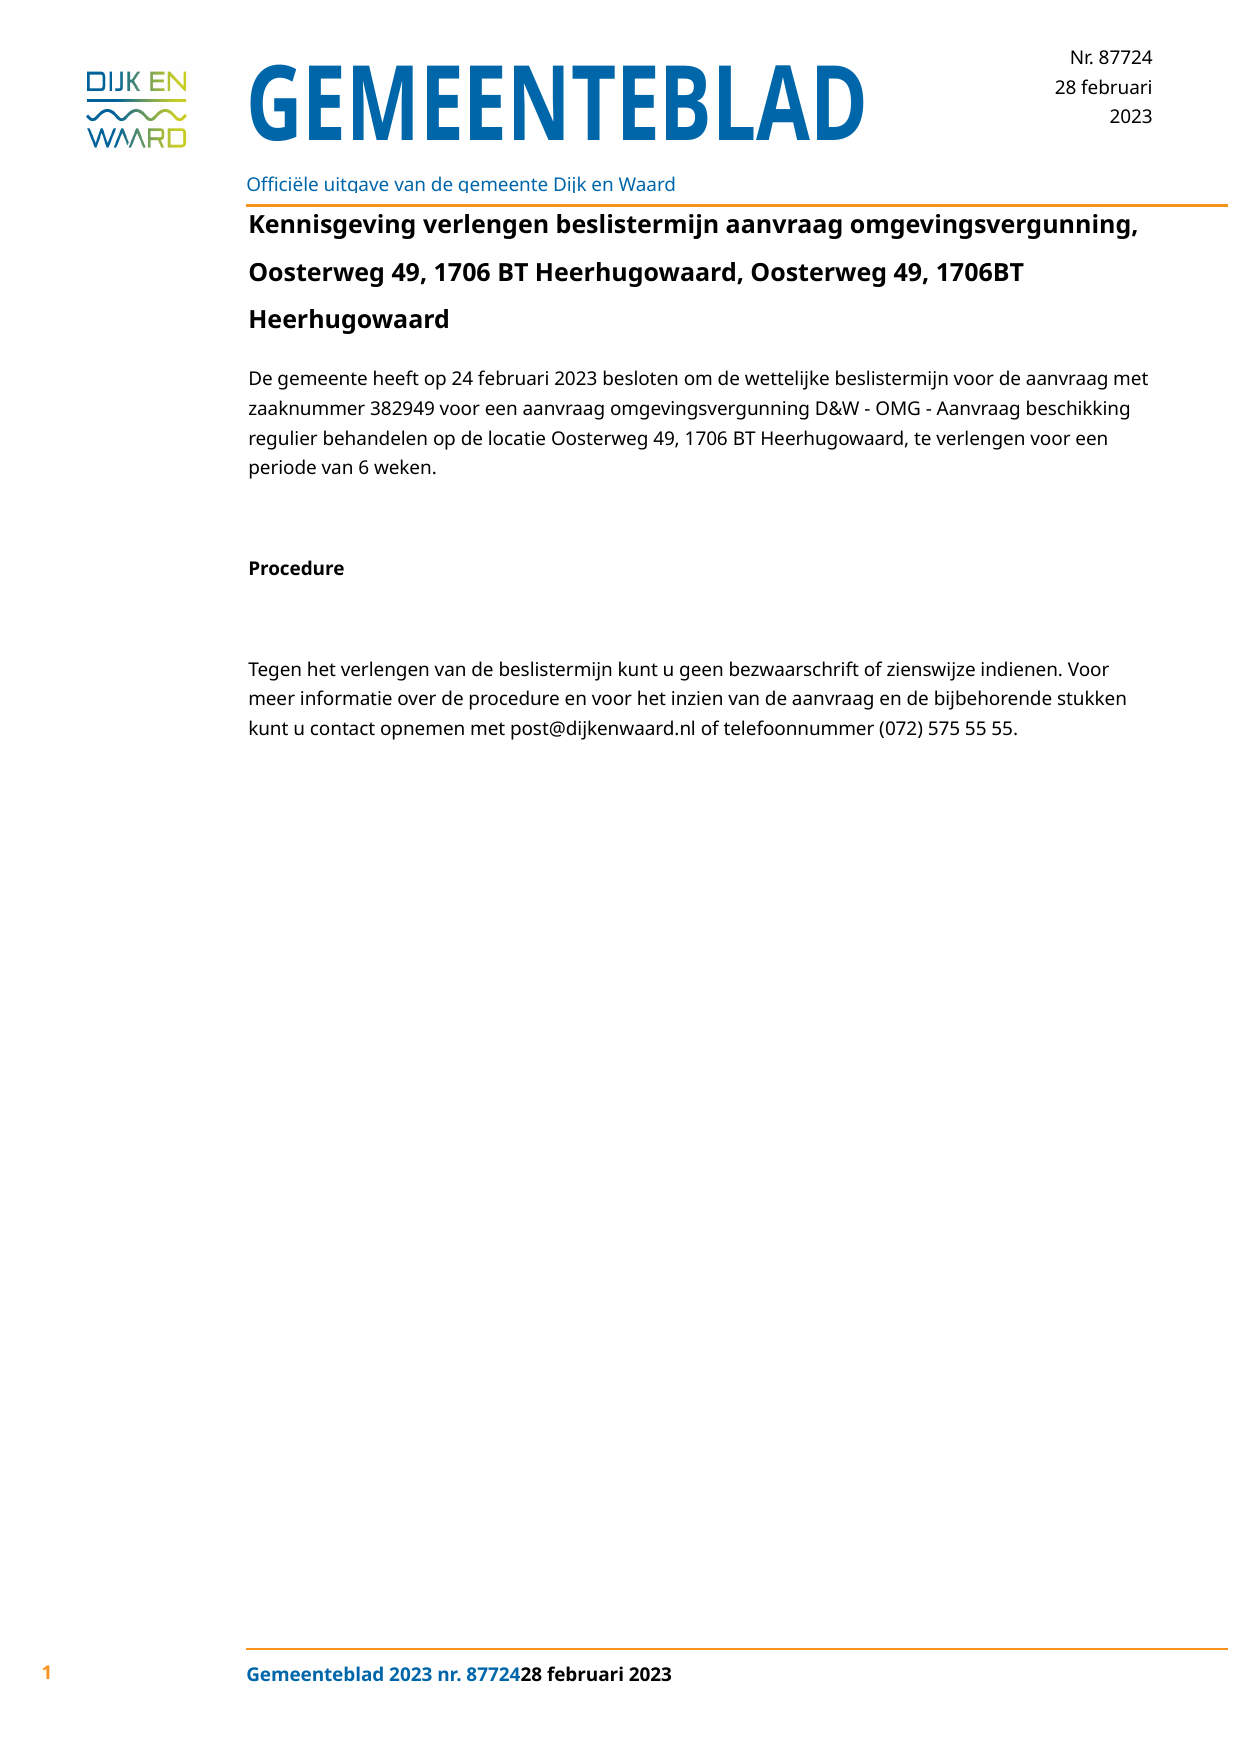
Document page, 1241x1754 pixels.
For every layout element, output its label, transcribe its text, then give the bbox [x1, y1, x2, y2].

text Tegen het verlengen van de beslistermijn kunt u geen bezwaarschrift of zienswijze indienen. Voor meer informatie over de procedure en voor het inzien van de aanvraag en de bijbehorende stukken kunt u contact opnemen met post@dijkenwaard.nl of telefoonnummer (072) 575 55 55. [248, 656, 1152, 741]
text Kennisgeving verlengen beslistermijn aanvraag omgevingsvergunning, Oosterweg 49, 1706 BT Heerhugowaard, Oosterweg 49, 1706BT Heerhugowaard [248, 207, 1152, 336]
picture [41, 47, 231, 172]
text Procedure [248, 555, 1152, 581]
text De gemeente heeft op 24 februari 2023 besloten om de wettelijke beslistermijn voor de aanvraag met zaaknummer 382949 voor een aanvraag omgevingsvergunning D&W - OMG - Aanvraag beschikking regulier behandelen op de locatie Oosterweg 49, 1706 BT Heerhugowaard, te verlengen voor een periode van 6 weken. [248, 366, 1152, 480]
